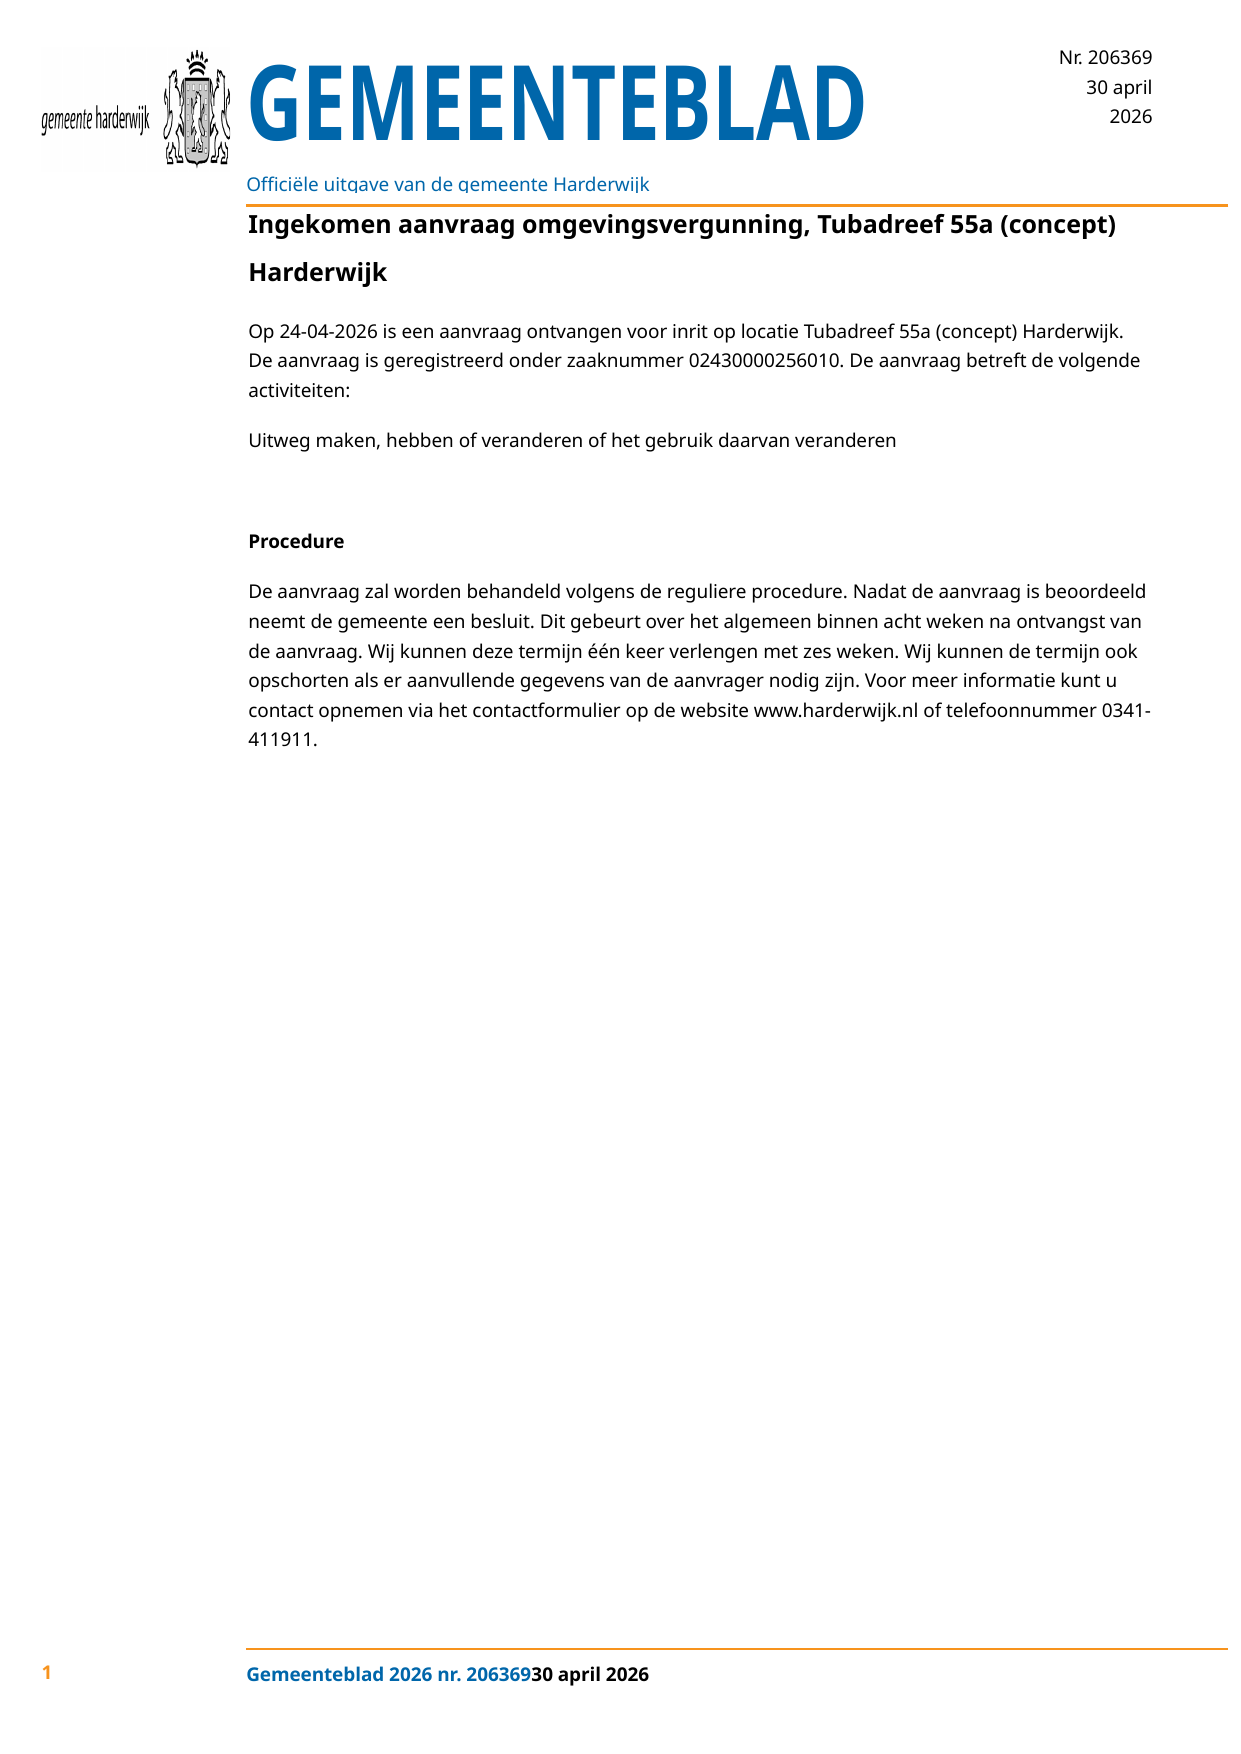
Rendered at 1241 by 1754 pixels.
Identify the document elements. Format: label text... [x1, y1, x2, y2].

text Ingekomen aanvraag omgevingsvergunning, Tubadreef 55a (concept) Harderwijk [248, 207, 1152, 288]
text Procedure [248, 528, 1152, 554]
text De aanvraag zal worden behandeld volgens de reguliere procedure. Nadat de aanvraag is beoordeeld neemt de gemeente een besluit. Dit gebeurt over het algemeen binnen acht weken na ontvangst van de aanvraag. Wij kunnen deze termijn één keer verlengen met zes weken. Wij kunnen de termijn ook opschorten als er aanvullende gegevens van de aanvrager nodig zijn. Voor meer informatie kunt u contact opnemen via het contactformulier op de website www.harderwijk.nl of telefoonnummer 0341-411911. [248, 579, 1152, 752]
text Uitweg maken, hebben of veranderen of het gebruik daarvan veranderen [248, 427, 1152, 453]
picture [41, 47, 231, 172]
text Op 24-04-2026 is een aanvraag ontvangen voor inrit op locatie Tubadreef 55a (concept) Harderwijk. De aanvraag is geregistreerd onder zaaknummer 02430000256010. De aanvraag betreft de volgende activiteiten: [248, 318, 1152, 403]
